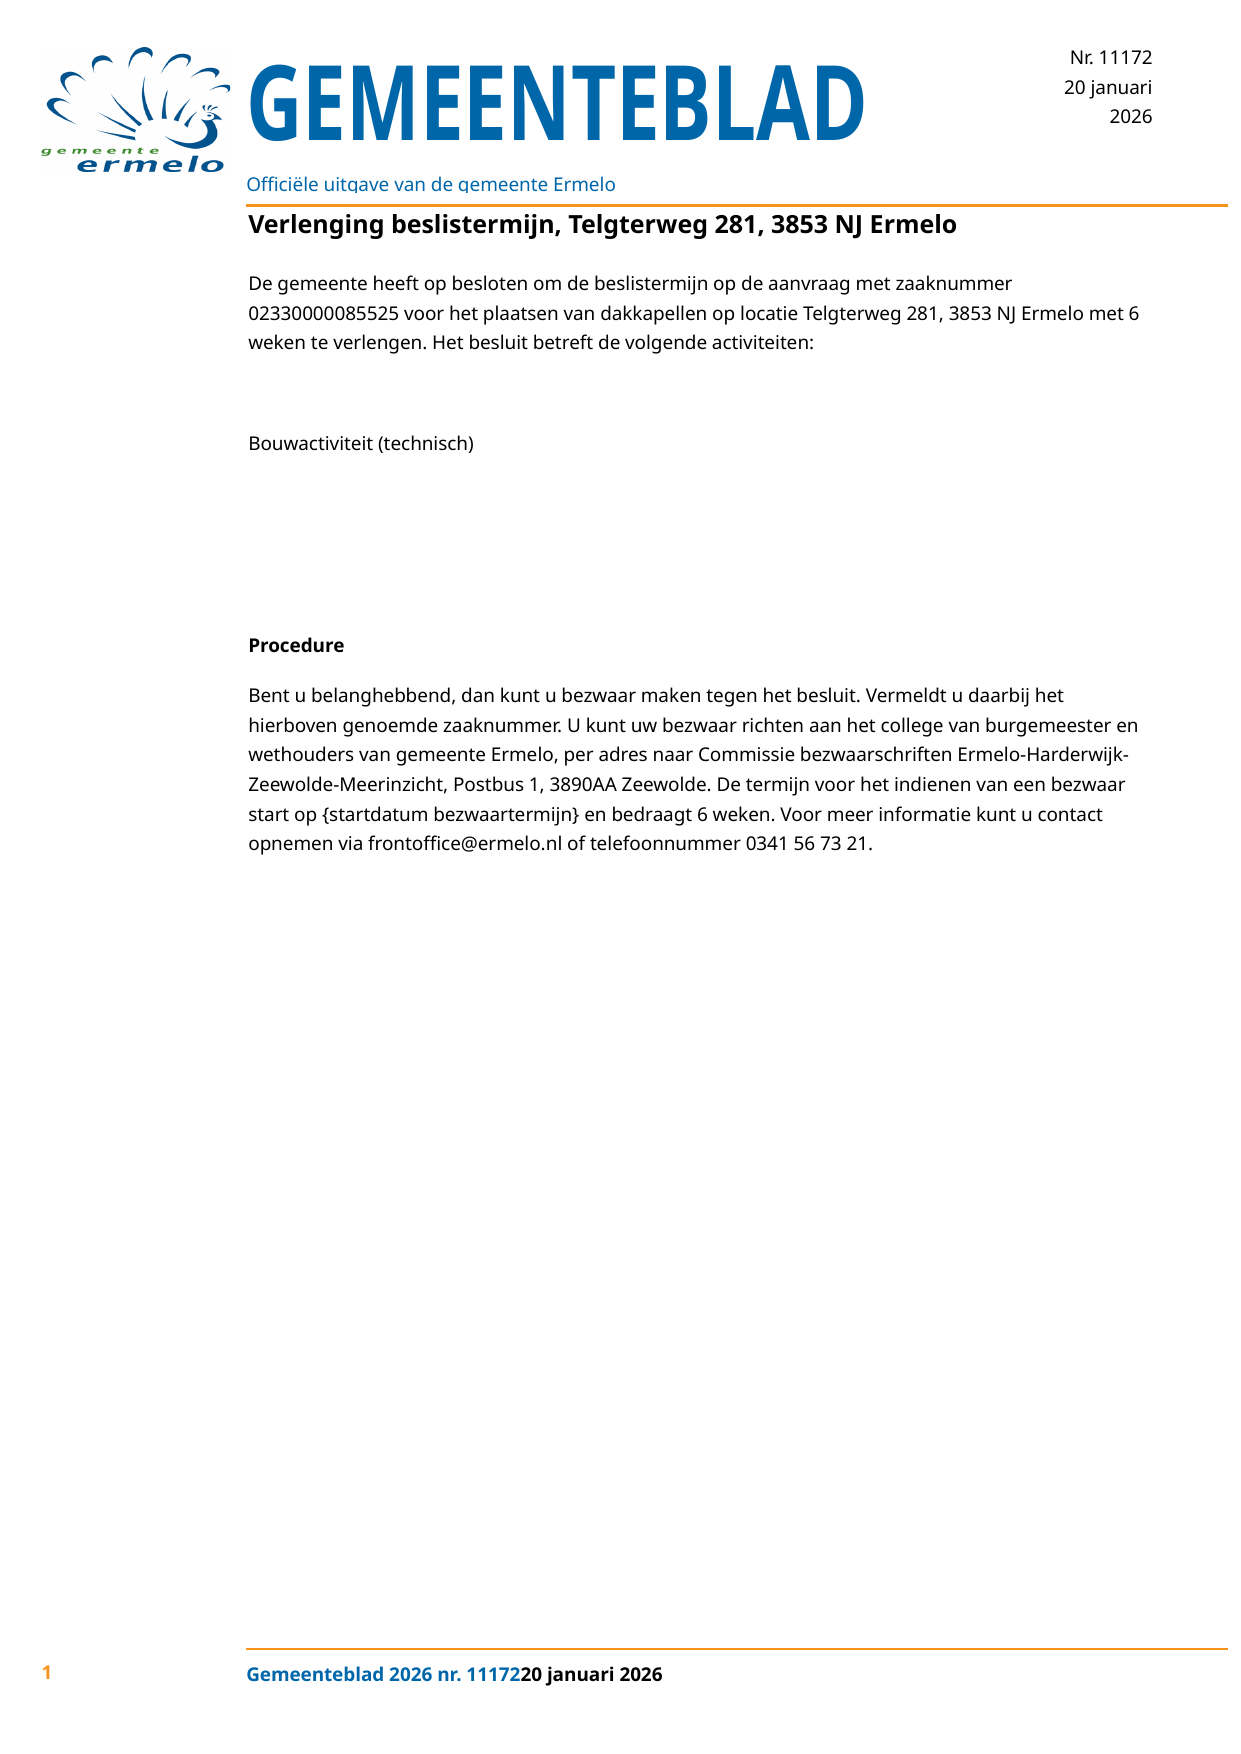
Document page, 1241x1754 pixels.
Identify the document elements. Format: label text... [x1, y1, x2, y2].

text Bouwactiviteit (technisch) [248, 430, 1152, 456]
picture [41, 47, 231, 172]
text Verlenging beslistermijn, Telgterweg 281, 3853 NJ Ermelo [248, 207, 1152, 241]
text De gemeente heeft op besloten om de beslistermijn op de aanvraag met zaaknummer 02330000085525 voor het plaatsen van dakkapellen op locatie Telgterweg 281, 3853 NJ Ermelo met 6 weken te verlengen. Het besluit betreft de volgende activiteiten: [248, 270, 1152, 355]
text Procedure [248, 632, 1152, 658]
text Bent u belanghebbend, dan kunt u bezwaar maken tegen het besluit. Vermeldt u daarbij het hierboven genoemde zaaknummer. U kunt uw bezwaar richten aan het college van burgemeester en wethouders van gemeente Ermelo, per adres naar Commissie bezwaarschriften Ermelo-Harderwijk-Zeewolde-Meerinzicht, Postbus 1, 3890AA Zeewolde. De termijn voor het indienen van een bezwaar start op {startdatum bezwaartermijn} en bedraagt 6 weken. Voor meer informatie kunt u contact opnemen via frontoffice@ermelo.nl of telefoonnummer 0341 56 73 21. [248, 682, 1152, 856]
